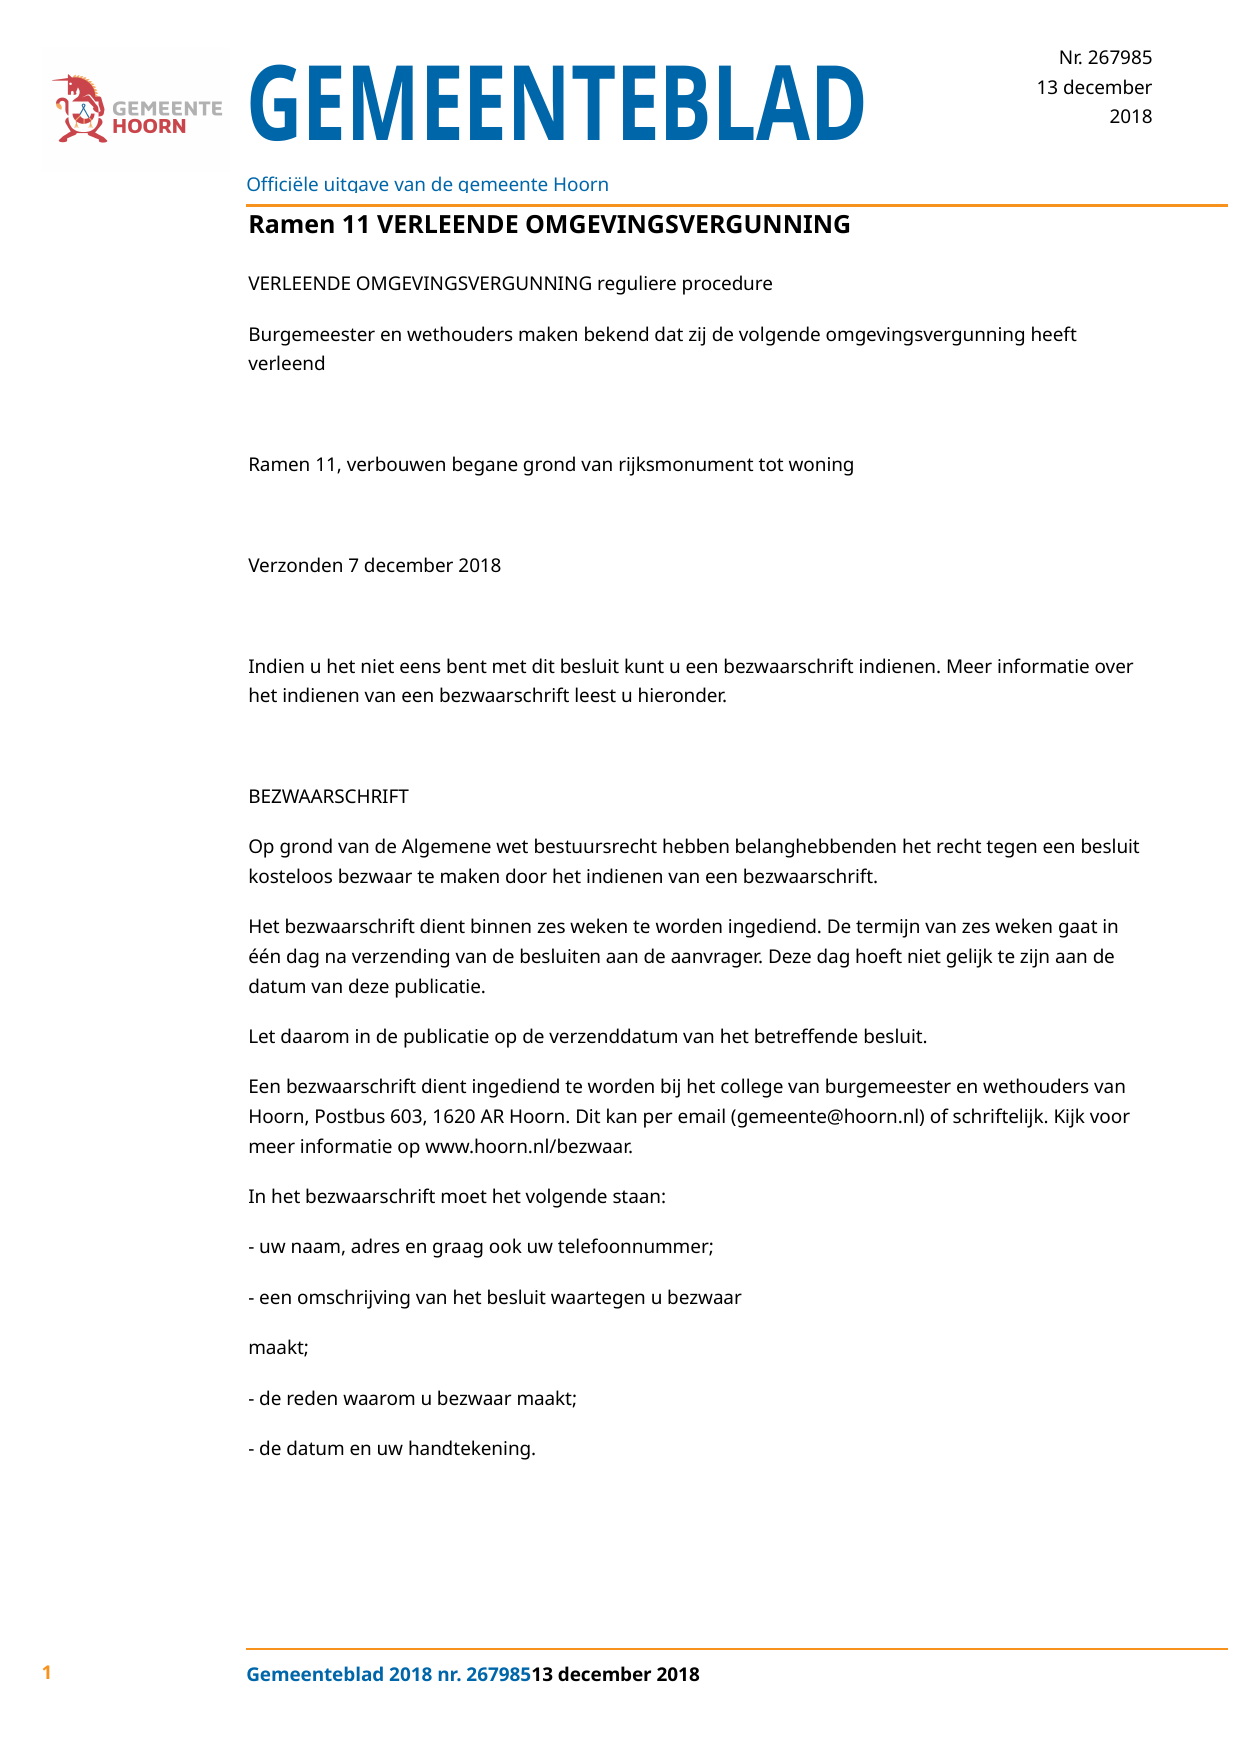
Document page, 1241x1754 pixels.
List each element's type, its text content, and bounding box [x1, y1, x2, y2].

text Ramen 11, verbouwen begane grond van rijksmonument tot woning [248, 451, 1152, 477]
text - uw naam, adres en graag ook uw telefoonnummer; [248, 1234, 1152, 1259]
text Let daarom in de publicatie op de verzenddatum van het betreffende besluit. [248, 1023, 1152, 1049]
picture [41, 47, 231, 172]
text Indien u het niet eens bent met dit besluit kunt u een bezwaarschrift indienen. Meer informatie over het indienen van een bezwaarschrift leest u hieronder. [248, 653, 1152, 708]
text - een omschrijving van het besluit waartegen u bezwaar [248, 1284, 1152, 1310]
text Het bezwaarschrift dient binnen zes weken te worden ingediend. De termijn van zes weken gaat in één dag na verzending van de besluiten aan de aanvrager. Deze dag hoeft niet gelijk te zijn aan de datum van deze publicatie. [248, 914, 1152, 998]
text BEZWAARSCHRIFT [248, 783, 1152, 809]
text VERLEENDE OMGEVINGSVERGUNNING reguliere procedure [248, 270, 1152, 296]
text Een bezwaarschrift dient ingediend te worden bij het college van burgemeester en wethouders van Hoorn, Postbus 603, 1620 AR Hoorn. Dit kan per email (gemeente@hoorn.nl) of schriftelijk. Kijk voor meer informatie op www.hoorn.nl/bezwaar. [248, 1074, 1152, 1158]
text Op grond van de Algemene wet bestuursrecht hebben belanghebbenden het recht tegen een besluit kosteloos bezwaar te maken door het indienen van een bezwaarschrift. [248, 834, 1152, 889]
text - de reden waarom u bezwaar maakt; [248, 1385, 1152, 1411]
text - de datum en uw handtekening. [248, 1435, 1152, 1461]
text Ramen 11 VERLEENDE OMGEVINGSVERGUNNING [248, 207, 1152, 241]
text Burgemeester en wethouders maken bekend dat zij de volgende omgevingsvergunning heeft verleend [248, 321, 1152, 376]
text Verzonden 7 december 2018 [248, 552, 1152, 578]
text In het bezwaarschrift moet het volgende staan: [248, 1183, 1152, 1209]
text maakt; [248, 1334, 1152, 1360]
